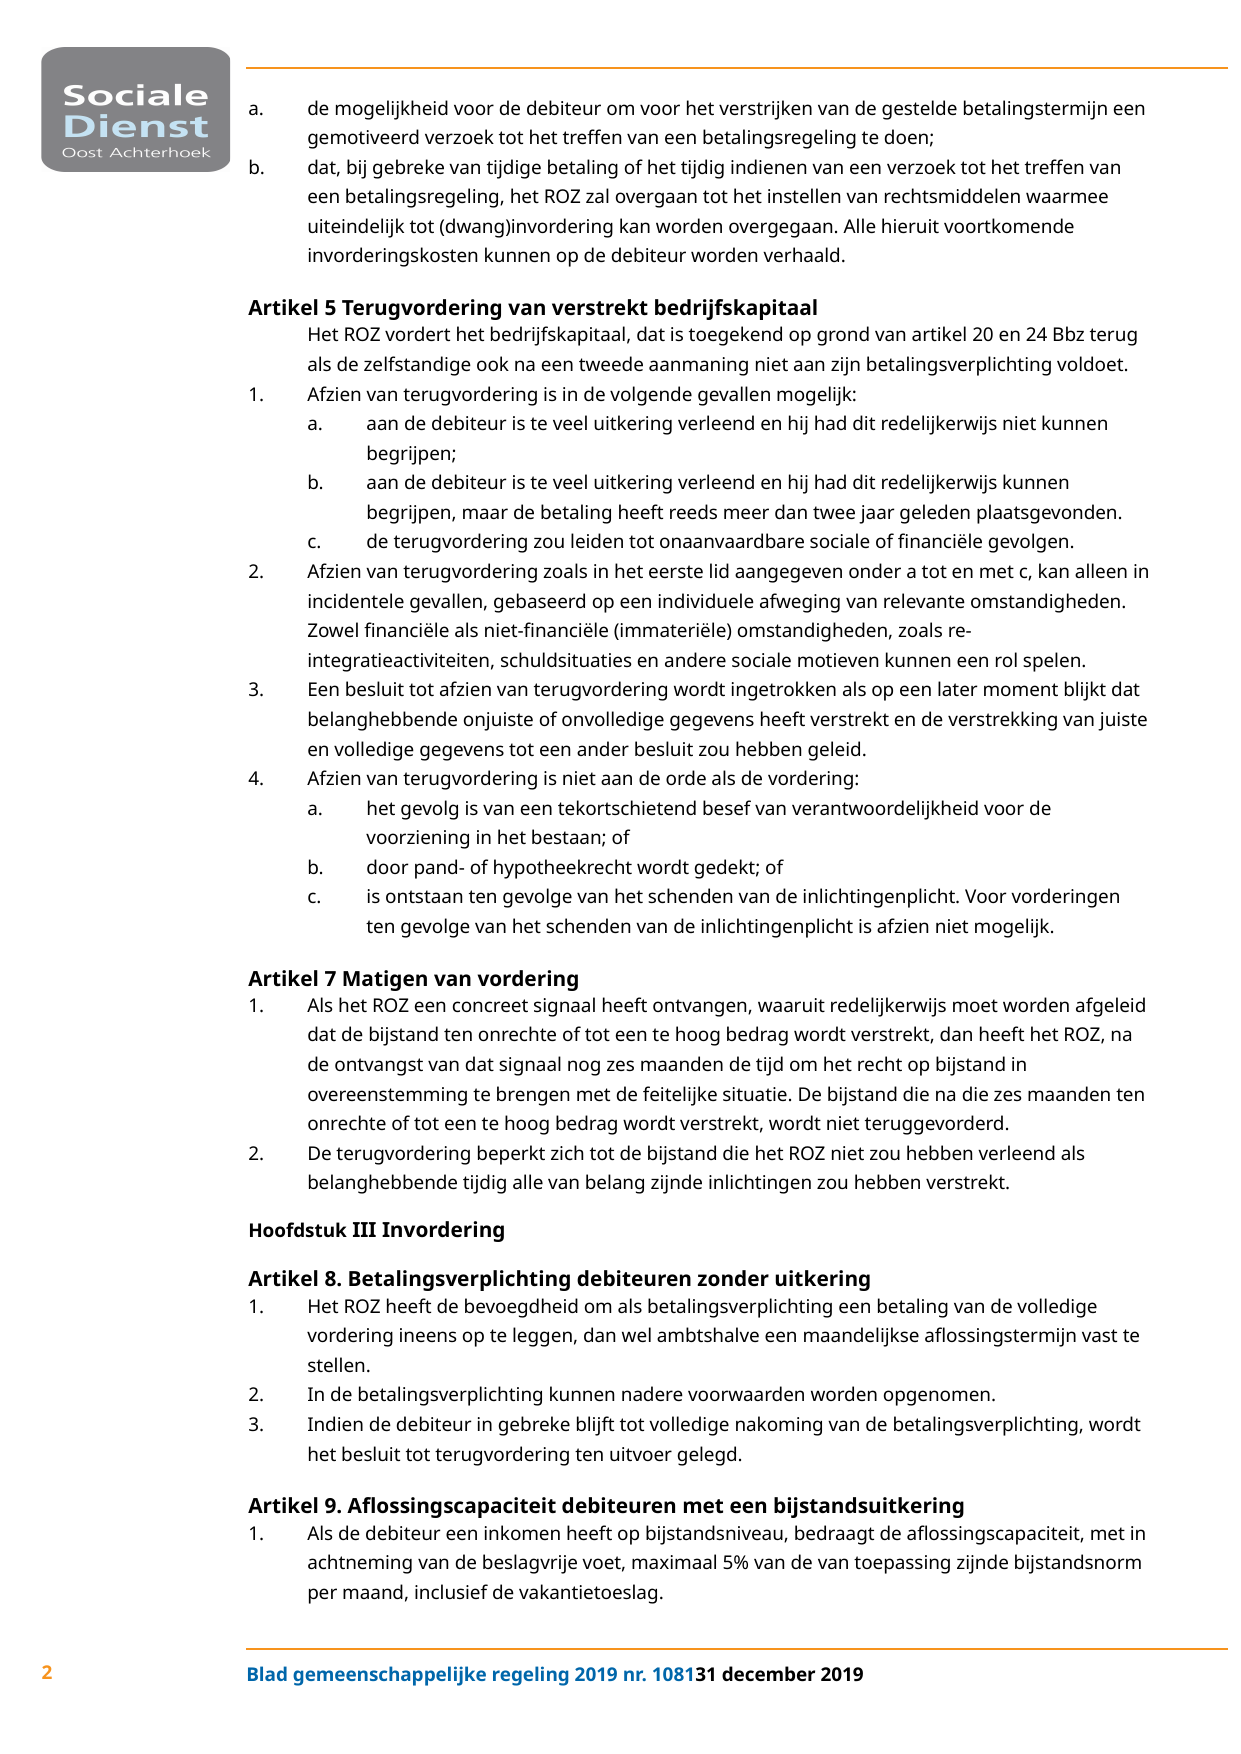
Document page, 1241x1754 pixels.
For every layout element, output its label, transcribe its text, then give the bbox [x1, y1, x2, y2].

list Als het ROZ een concreet signaal heeft ontvangen, waaruit redelijkerwijs moet worden afgeleid dat de bijstand ten onrechte of tot een te hoog bedrag wordt verstrekt, dan heeft het ROZ, na de ontvangst van dat signaal nog zes maanden de tijd om het recht op bijstand in overeenstemming te brengen met de feitelijke situatie. De bijstand die na die zes maanden ten onrechte of tot een te hoog bedrag wordt verstrekt, wordt niet teruggevorderd. [248, 992, 1152, 1136]
list De terugvordering beperkt zich tot de bijstand die het ROZ niet zou hebben verleend als belanghebbende tijdig alle van belang zijnde inlichtingen zou hebben verstrekt. [248, 1140, 1152, 1195]
list is ontstaan ten gevolge van het schenden van de inlichtingenplicht. Voor vorderingen ten gevolge van het schenden van de inlichtingenplicht is afzien niet mogelijk. [307, 884, 1152, 939]
list aan de debiteur is te veel uitkering verleend en hij had dit redelijkerwijs kunnen begrijpen, maar de betaling heeft reeds meer dan twee jaar geleden plaatsgevonden. [307, 469, 1152, 525]
list Afzien van terugvordering is in de volgende gevallen mogelijk: [248, 381, 1152, 406]
text Artikel 5 Terugvordering van verstrekt bedrijfskapitaal [248, 293, 1152, 322]
list Het ROZ vordert het bedrijfskapitaal, dat is toegekend op grond van artikel 20 en 24 Bbz terug als de zelfstandige ook na een tweede aanmaning niet aan zijn betalingsverplichting voldoet. [248, 322, 1152, 377]
list Als de debiteur een inkomen heeft op bijstandsniveau, bedraagt de aflossingscapaciteit, met in achtneming van de beslagvrije voet, maximaal 5% van de van toepassing zijnde bijstandsnorm per maand, inclusief de vakantietoeslag. [248, 1520, 1152, 1604]
list de mogelijkheid voor de debiteur om voor het verstrijken van de gestelde betalingstermijn een gemotiveerd verzoek tot het treffen van een betalingsregeling te doen; [248, 95, 1152, 150]
list de terugvordering zou leiden tot onaanvaardbare sociale of financiële gevolgen. [307, 529, 1152, 554]
list Afzien van terugvordering is niet aan de orde als de vordering: [248, 765, 1152, 791]
list Een besluit tot afzien van terugvordering wordt ingetrokken als op een later moment blijkt dat belanghebbende onjuiste of onvolledige gegevens heeft verstrekt en de verstrekking van juiste en volledige gegevens tot een ander besluit zou hebben geleid. [248, 677, 1152, 761]
list aan de debiteur is te veel uitkering verleend en hij had dit redelijkerwijs niet kunnen begrijpen; [307, 410, 1152, 466]
text Artikel 8. Betalingsverplichting debiteuren zonder uitkering [248, 1264, 1152, 1293]
list In de betalingsverplichting kunnen nadere voorwaarden worden opgenomen. [248, 1382, 1152, 1407]
text Artikel 7 Matigen van vordering [248, 964, 1152, 992]
picture [41, 47, 231, 172]
list door pand- of hypotheekrecht wordt gedekt; of [307, 854, 1152, 880]
text Hoofdstuk III Invordering [248, 1215, 1152, 1244]
list dat, bij gebreke van tijdige betaling of het tijdig indienen van een verzoek tot het treffen van een betalingsregeling, het ROZ zal overgaan tot het instellen van rechtsmiddelen waarmee uiteindelijk tot (dwang)invordering kan worden overgegaan. Alle hieruit voortkomende invorderingskosten kunnen op de debiteur worden verhaald. [248, 154, 1152, 268]
list Indien de debiteur in gebreke blijft tot volledige nakoming van de betalingsverplichting, wordt het besluit tot terugvordering ten uitvoer gelegd. [248, 1411, 1152, 1467]
list het gevolg is van een tekortschietend besef van verantwoordelijkheid voor de voorziening in het bestaan; of [307, 795, 1152, 850]
text Artikel 9. Aflossingscapaciteit debiteuren met een bijstandsuitkering [248, 1491, 1152, 1520]
list Afzien van terugvordering zoals in het eerste lid aangegeven onder a tot en met c, kan alleen in incidentele gevallen, gebaseerd op een individuele afweging van relevante omstandigheden. Zowel financiële als niet-financiële (immateriële) omstandigheden, zoals re-integratieactiviteiten, schuldsituaties en andere sociale motieven kunnen een rol spelen. [248, 558, 1152, 673]
list Het ROZ heeft de bevoegdheid om als betalingsverplichting een betaling van de volledige vordering ineens op te leggen, dan wel ambtshalve een maandelijkse aflossingstermijn vast te stellen. [248, 1293, 1152, 1378]
